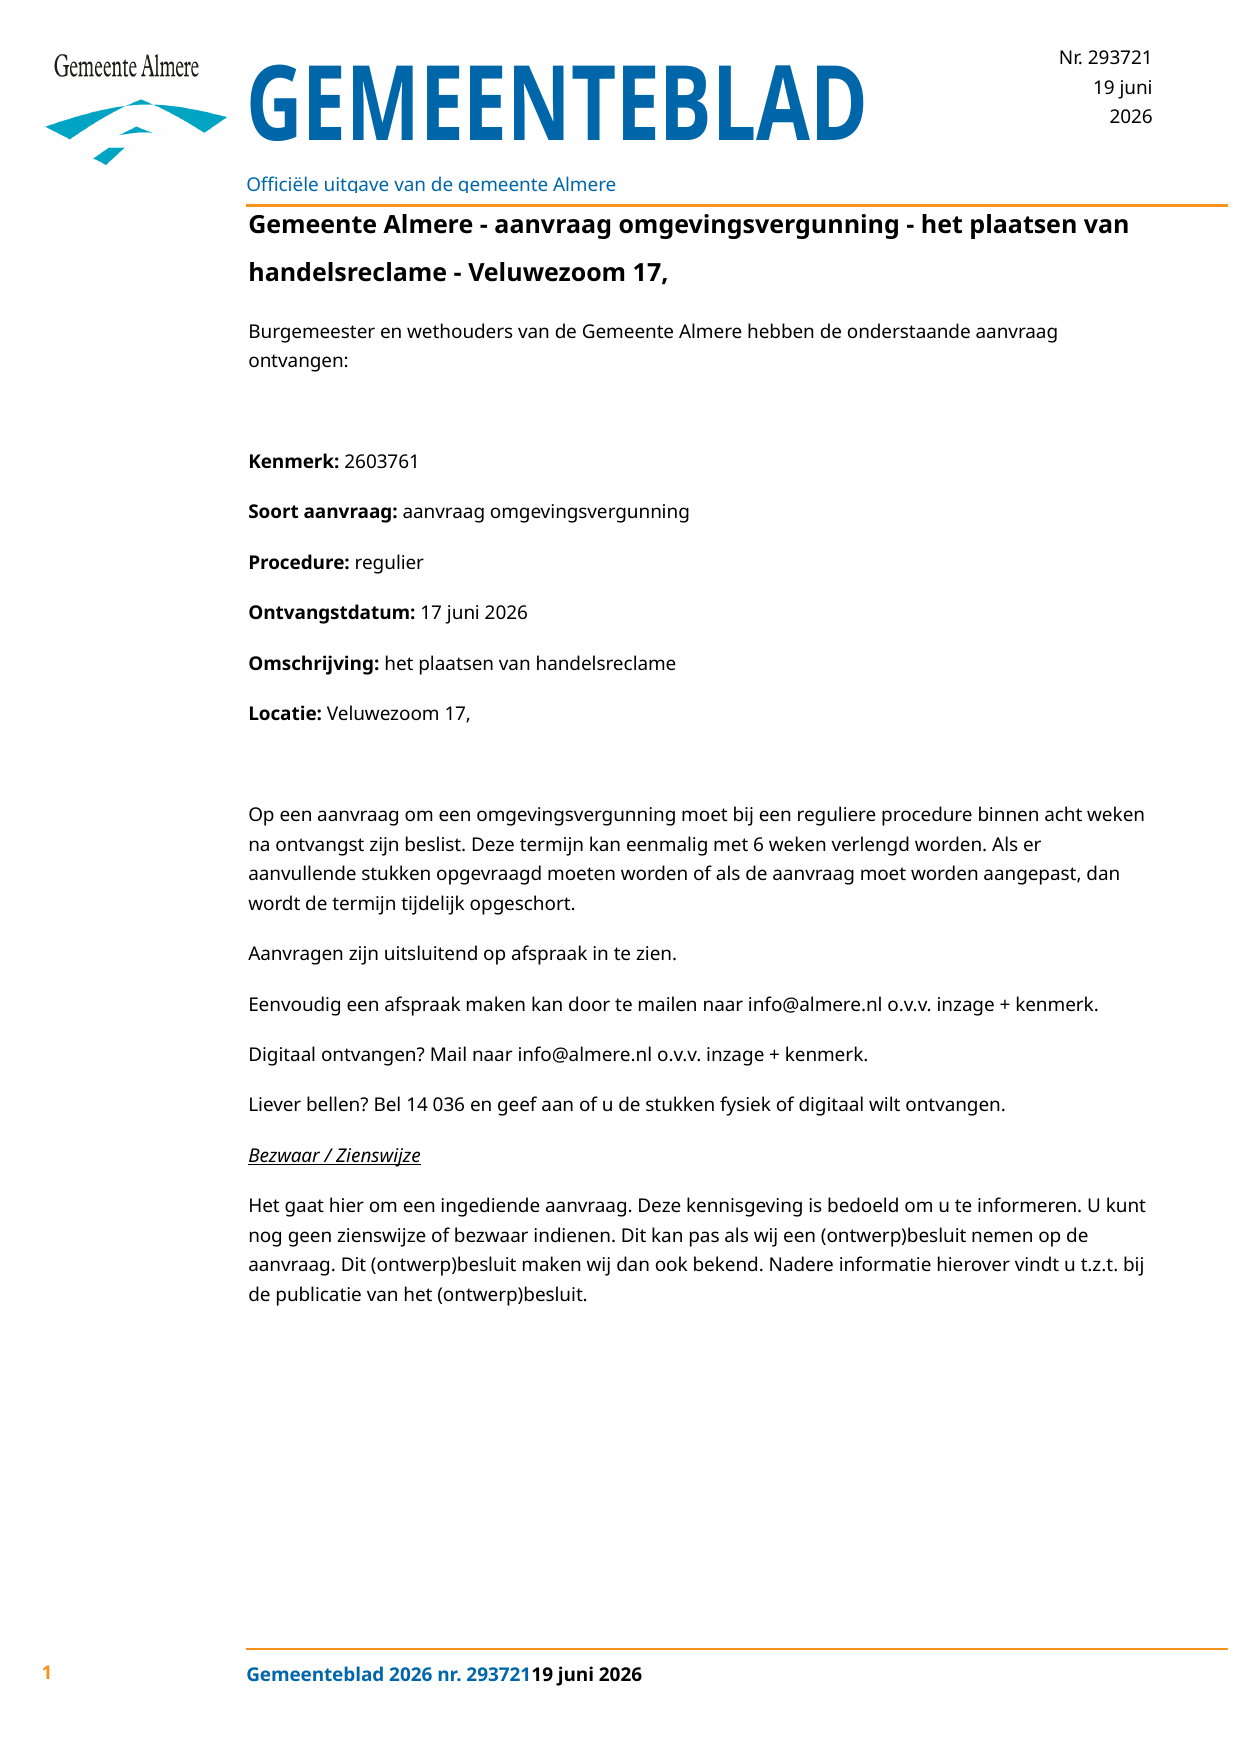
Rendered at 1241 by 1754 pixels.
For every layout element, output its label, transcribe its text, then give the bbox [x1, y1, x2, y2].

text Eenvoudig een afspraak maken kan door te mailen naar info@almere.nl o.v.v. inzage + kenmerk. [248, 991, 1152, 1017]
picture [41, 47, 231, 172]
text Liever bellen? Bel 14 036 en geef aan of u de stukken fysiek of digitaal wilt ontvangen. [248, 1092, 1152, 1117]
text Soort aanvraag: aanvraag omgevingsvergunning [248, 499, 1152, 524]
text Aanvragen zijn uitsluitend op afspraak in te zien. [248, 940, 1152, 966]
text Bezwaar / Zienswijze [248, 1142, 1152, 1168]
text Omschrijving: het plaatsen van handelsreclame [248, 650, 1152, 676]
text Op een aanvraag om een omgevingsvergunning moet bij een reguliere procedure binnen acht weken na ontvangst zijn beslist. Deze termijn kan eenmalig met 6 weken verlengd worden. Als er aanvullende stukken opgevraagd moeten worden of als de aanvraag moet worden aangepast, dan wordt de termijn tijdelijk opgeschort. [248, 801, 1152, 916]
text Burgemeester en wethouders van de Gemeente Almere hebben de onderstaande aanvraag ontvangen: [248, 318, 1152, 373]
text Kenmerk: 2603761 [248, 448, 1152, 474]
text Het gaat hier om een ingediende aanvraag. Deze kennisgeving is bedoeld om u te informeren. U kunt nog geen zienswijze of bezwaar indienen. Dit kan pas als wij een (ontwerp)besluit nemen op de aanvraag. Dit (ontwerp)besluit maken wij dan ook bekend. Nadere informatie hierover vindt u t.z.t. bij de publicatie van het (ontwerp)besluit. [248, 1192, 1152, 1307]
text Procedure: regulier [248, 549, 1152, 575]
text Gemeente Almere - aanvraag omgevingsvergunning - het plaatsen van handelsreclame - Veluwezoom 17, [248, 207, 1152, 288]
text Locatie: Veluwezoom 17, [248, 700, 1152, 726]
text Ontvangstdatum: 17 juni 2026 [248, 599, 1152, 625]
text Digitaal ontvangen? Mail naar info@almere.nl o.v.v. inzage + kenmerk. [248, 1041, 1152, 1067]
